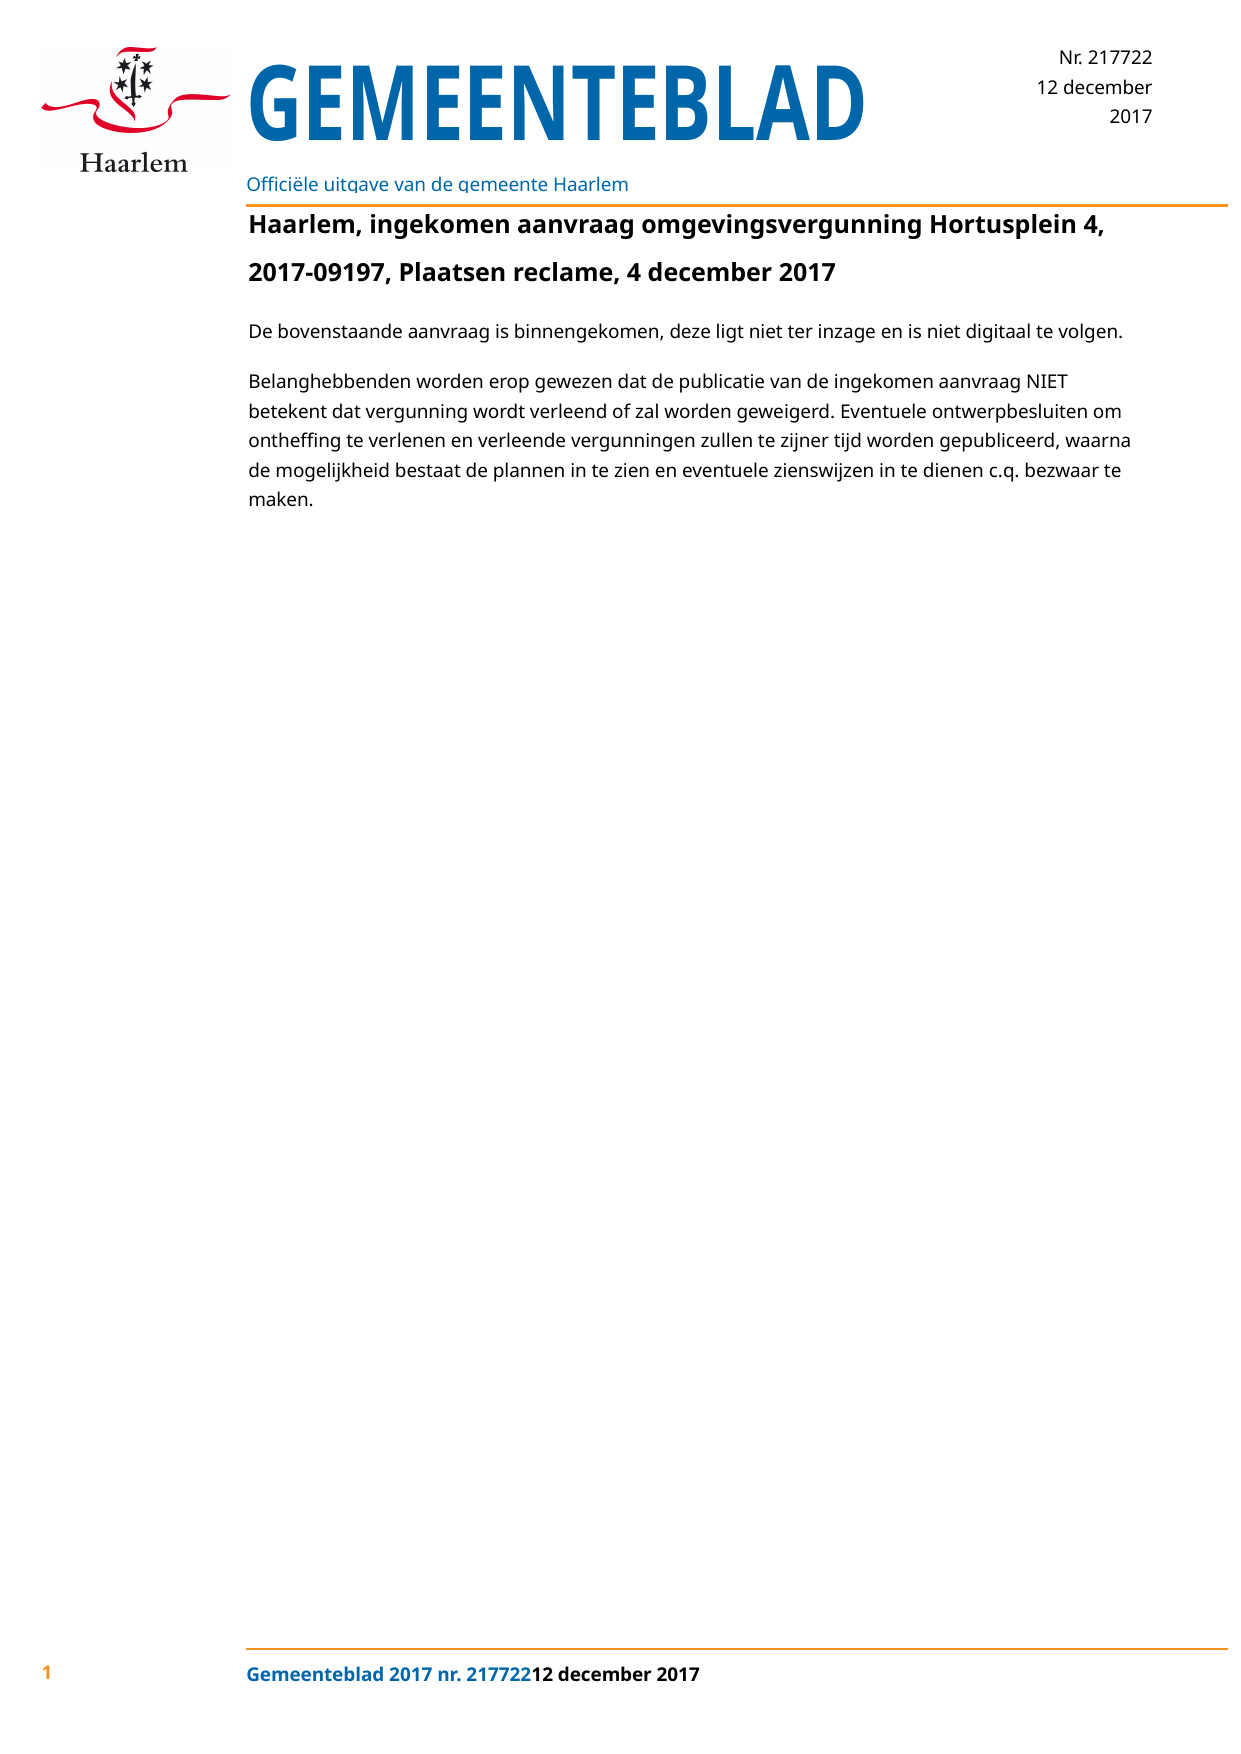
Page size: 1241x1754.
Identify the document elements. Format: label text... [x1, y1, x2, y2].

text De bovenstaande aanvraag is binnengekomen, deze ligt niet ter inzage en is niet digitaal te volgen. [248, 318, 1152, 344]
text Haarlem, ingekomen aanvraag omgevingsvergunning Hortusplein 4, 2017-09197, Plaatsen reclame, 4 december 2017 [248, 207, 1152, 288]
text Belanghebbenden worden erop gewezen dat de publicatie van de ingekomen aanvraag NIET betekent dat vergunning wordt verleend of zal worden geweigerd. Eventuele ontwerpbesluiten om ontheffing te verlenen en verleende vergunningen zullen te zijner tijd worden gepubliceerd, waarna de mogelijkheid bestaat de plannen in te zien en eventuele zienswijzen in te dienen c.q. bezwaar te maken. [248, 368, 1152, 512]
picture [41, 47, 231, 172]
